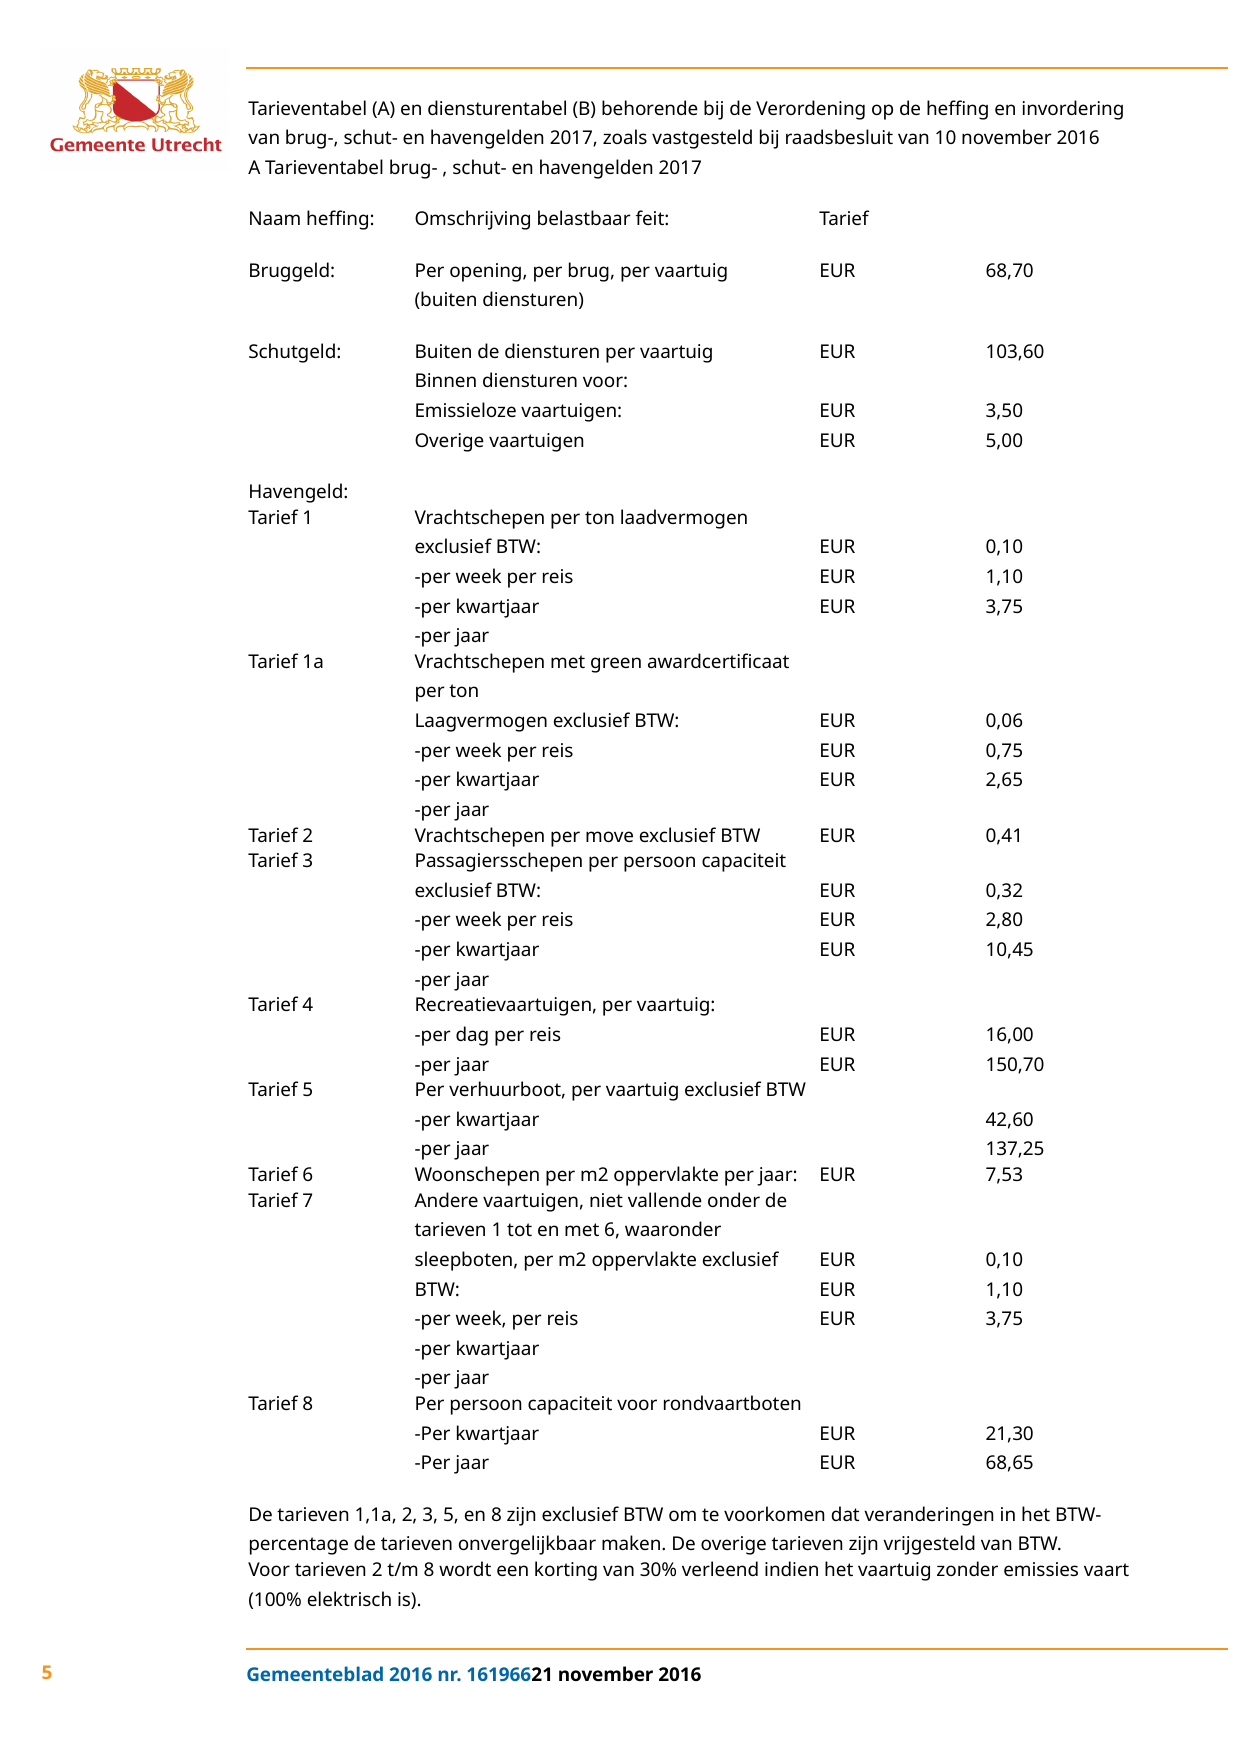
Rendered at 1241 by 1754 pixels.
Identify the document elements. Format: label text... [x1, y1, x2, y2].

table_cell EUR [819, 257, 985, 312]
table_cell [819, 478, 985, 504]
table_cell EUR [819, 1161, 985, 1187]
table_header [819, 154, 985, 180]
table_cell Tarief 1a [248, 648, 414, 822]
table_cell [414, 478, 819, 504]
table_cell 16,00 150,70 [985, 992, 1152, 1076]
table_cell [985, 1475, 1152, 1501]
table_cell [414, 180, 819, 206]
table_cell 0,10 1,10 3,75 [985, 1187, 1152, 1390]
table_cell 21,30 68,65 [985, 1390, 1152, 1475]
table_cell Andere vaartuigen, niet vallende onder de tarieven 1 tot en met 6, waaronder sleepboten, per m2 oppervlakte exclusief BTW: -per week, per reis -per kwartjaar -per jaar [414, 1187, 819, 1390]
table_cell [414, 453, 819, 478]
table_cell EUR [819, 822, 985, 847]
table_cell [819, 313, 985, 338]
table_cell [985, 453, 1152, 478]
table_cell [248, 231, 414, 257]
table_cell Vrachtschepen met green awardcertificaat per ton Laagvermogen exclusief BTW: -per week per reis -per kwartjaar -per jaar [414, 648, 819, 822]
table_cell 103,60 3,50 5,00 [985, 338, 1152, 453]
table_cell 0,10 1,10 3,75 [985, 504, 1152, 648]
table_cell [248, 313, 414, 338]
table_cell Passagiersschepen per persoon capaciteit exclusief BTW: -per week per reis -per kwartjaar -per jaar [414, 848, 819, 992]
table_cell [819, 453, 985, 478]
table_cell EUR EUR EUR [819, 848, 985, 992]
table_cell Per opening, per brug, per vaartuig (buiten diensturen) [414, 257, 819, 312]
table_cell [248, 180, 414, 206]
table_cell Tarief 8 [248, 1390, 414, 1475]
table_cell EUR EUR [819, 992, 985, 1076]
table_cell [819, 1076, 985, 1161]
table_cell 7,53 [985, 1161, 1152, 1187]
table_header [985, 154, 1152, 180]
table_cell Vrachtschepen per ton laadvermogen exclusief BTW: -per week per reis -per kwartjaar -per jaar [414, 504, 819, 648]
table_cell EUR EUR EUR [819, 1187, 985, 1390]
table_cell De tarieven 1,1a, 2, 3, 5, en 8 zijn exclusief BTW om te voorkomen dat veranderingen in het BTW- percentage de tarieven onvergelijkbaar maken. De overige tarieven zijn vrijgesteld van BTW. [248, 1501, 1152, 1556]
table_cell Omschrijving belastbaar feit: [414, 206, 819, 231]
table_cell Recreatievaartuigen, per vaartuig: -per dag per reis -per jaar [414, 992, 819, 1076]
table_cell Vrachtschepen per move exclusief BTW [414, 822, 819, 847]
table_cell Tarief 3 [248, 848, 414, 992]
table_cell Tarief 2 [248, 822, 414, 847]
table_cell Tarief 4 [248, 992, 414, 1076]
table_cell Tarief 1 [248, 504, 414, 648]
table_cell [819, 231, 985, 257]
table_cell [248, 453, 414, 478]
table_cell Tarief 5 [248, 1076, 414, 1161]
table_cell 0,41 [985, 822, 1152, 847]
table_cell Schutgeld: [248, 338, 414, 453]
table_cell EUR EUR [819, 1390, 985, 1475]
table_cell Voor tarieven 2 t/m 8 wordt een korting van 30% verleend indien het vaartuig zonder emissies vaart (100% elektrisch is). [248, 1556, 1152, 1612]
table_cell [248, 1475, 414, 1501]
table_cell [819, 180, 985, 206]
table_cell EUR EUR EUR [819, 648, 985, 822]
table_cell Woonschepen per m2 oppervlakte per jaar: [414, 1161, 819, 1187]
table_cell [985, 478, 1152, 504]
table_cell [414, 231, 819, 257]
table_cell Tarief 6 [248, 1161, 414, 1187]
table_cell [414, 1475, 819, 1501]
table_cell [985, 180, 1152, 206]
table_cell 0,32 2,80 10,45 [985, 848, 1152, 992]
table_cell [414, 313, 819, 338]
table_cell 42,60 137,25 [985, 1076, 1152, 1161]
table_cell 68,70 [985, 257, 1152, 312]
table_cell Buiten de diensturen per vaartuig Binnen diensturen voor: Emissieloze vaartuigen: Overige vaartuigen [414, 338, 819, 453]
table_cell [819, 1475, 985, 1501]
text Tarieventabel (A) en diensturentabel (B) behorende bij de Verordening op de heffing en invordering van brug-, schut- en havengelden 2017, zoals vastgesteld bij raadsbesluit van 10 november 2016 [248, 95, 1152, 150]
table_cell Tarief 7 [248, 1187, 414, 1390]
table_cell Per verhuurboot, per vaartuig exclusief BTW -per kwartjaar -per jaar [414, 1076, 819, 1161]
table_cell Havengeld: [248, 478, 414, 504]
table_cell [985, 313, 1152, 338]
table_cell Naam heffing: [248, 206, 414, 231]
table_cell Per persoon capaciteit voor rondvaartboten -Per kwartjaar -Per jaar [414, 1390, 819, 1475]
table_cell Bruggeld: [248, 257, 414, 312]
table_header A Tarieventabel brug- , schut- en havengelden 2017 [248, 154, 819, 180]
table_cell 0,06 0,75 2,65 [985, 648, 1152, 822]
table_cell EUR EUR EUR [819, 504, 985, 648]
table_cell Tarief [819, 206, 1152, 231]
table_cell [985, 231, 1152, 257]
table_cell EUR EUR EUR [819, 338, 985, 453]
picture [41, 47, 231, 172]
